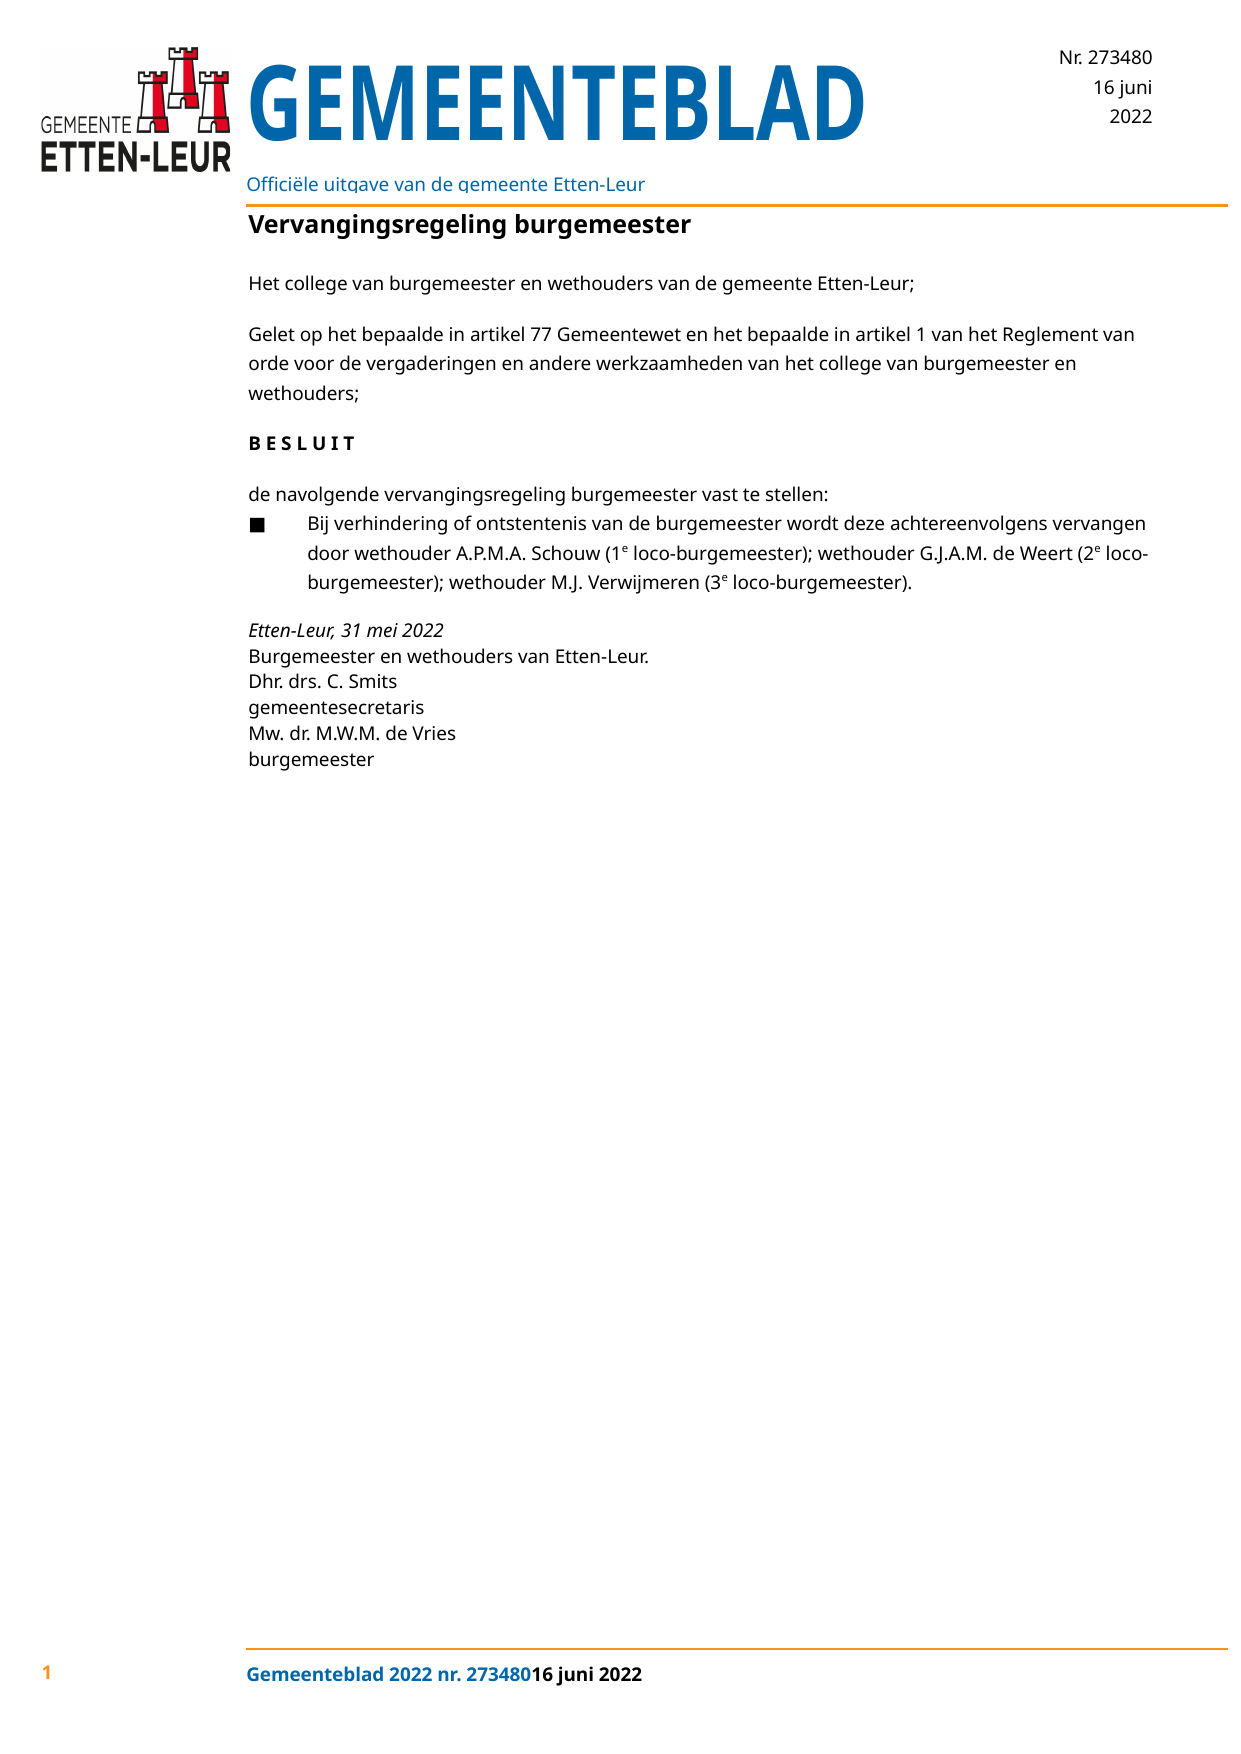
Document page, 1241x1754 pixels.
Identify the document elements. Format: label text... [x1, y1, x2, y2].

text Burgemeester en wethouders van Etten-Leur. [248, 643, 1152, 669]
text Mw. dr. M.W.M. de Vries [248, 720, 1152, 746]
list Bij verhindering of ontstentenis van de burgemeester wordt deze achtereenvolgens vervangen door wethouder A.P.M.A. Schouw (1e loco-burgemeester); wethouder G.J.A.M. de Weert (2e loco-burgemeester); wethouder M.J. Verwijmeren (3e loco-burgemeester). [248, 510, 1152, 595]
text Vervangingsregeling burgemeester [248, 207, 1152, 241]
text Dhr. drs. C. Smits [248, 669, 1152, 694]
text Etten-Leur, 31 mei 2022 [248, 617, 1152, 643]
text gemeentesecretaris [248, 694, 1152, 720]
text Gelet op het bepaalde in artikel 77 Gemeentewet en het bepaalde in artikel 1 van het Reglement van orde voor de vergaderingen en andere werkzaamheden van het college van burgemeester en wethouders; [248, 321, 1152, 406]
text burgemeester [248, 746, 1152, 772]
text Het college van burgemeester en wethouders van de gemeente Etten-Leur; [248, 270, 1152, 296]
picture [41, 47, 231, 172]
text B E S L U I T [248, 430, 1152, 456]
text de navolgende vervangingsregeling burgemeester vast te stellen: [248, 481, 1152, 506]
